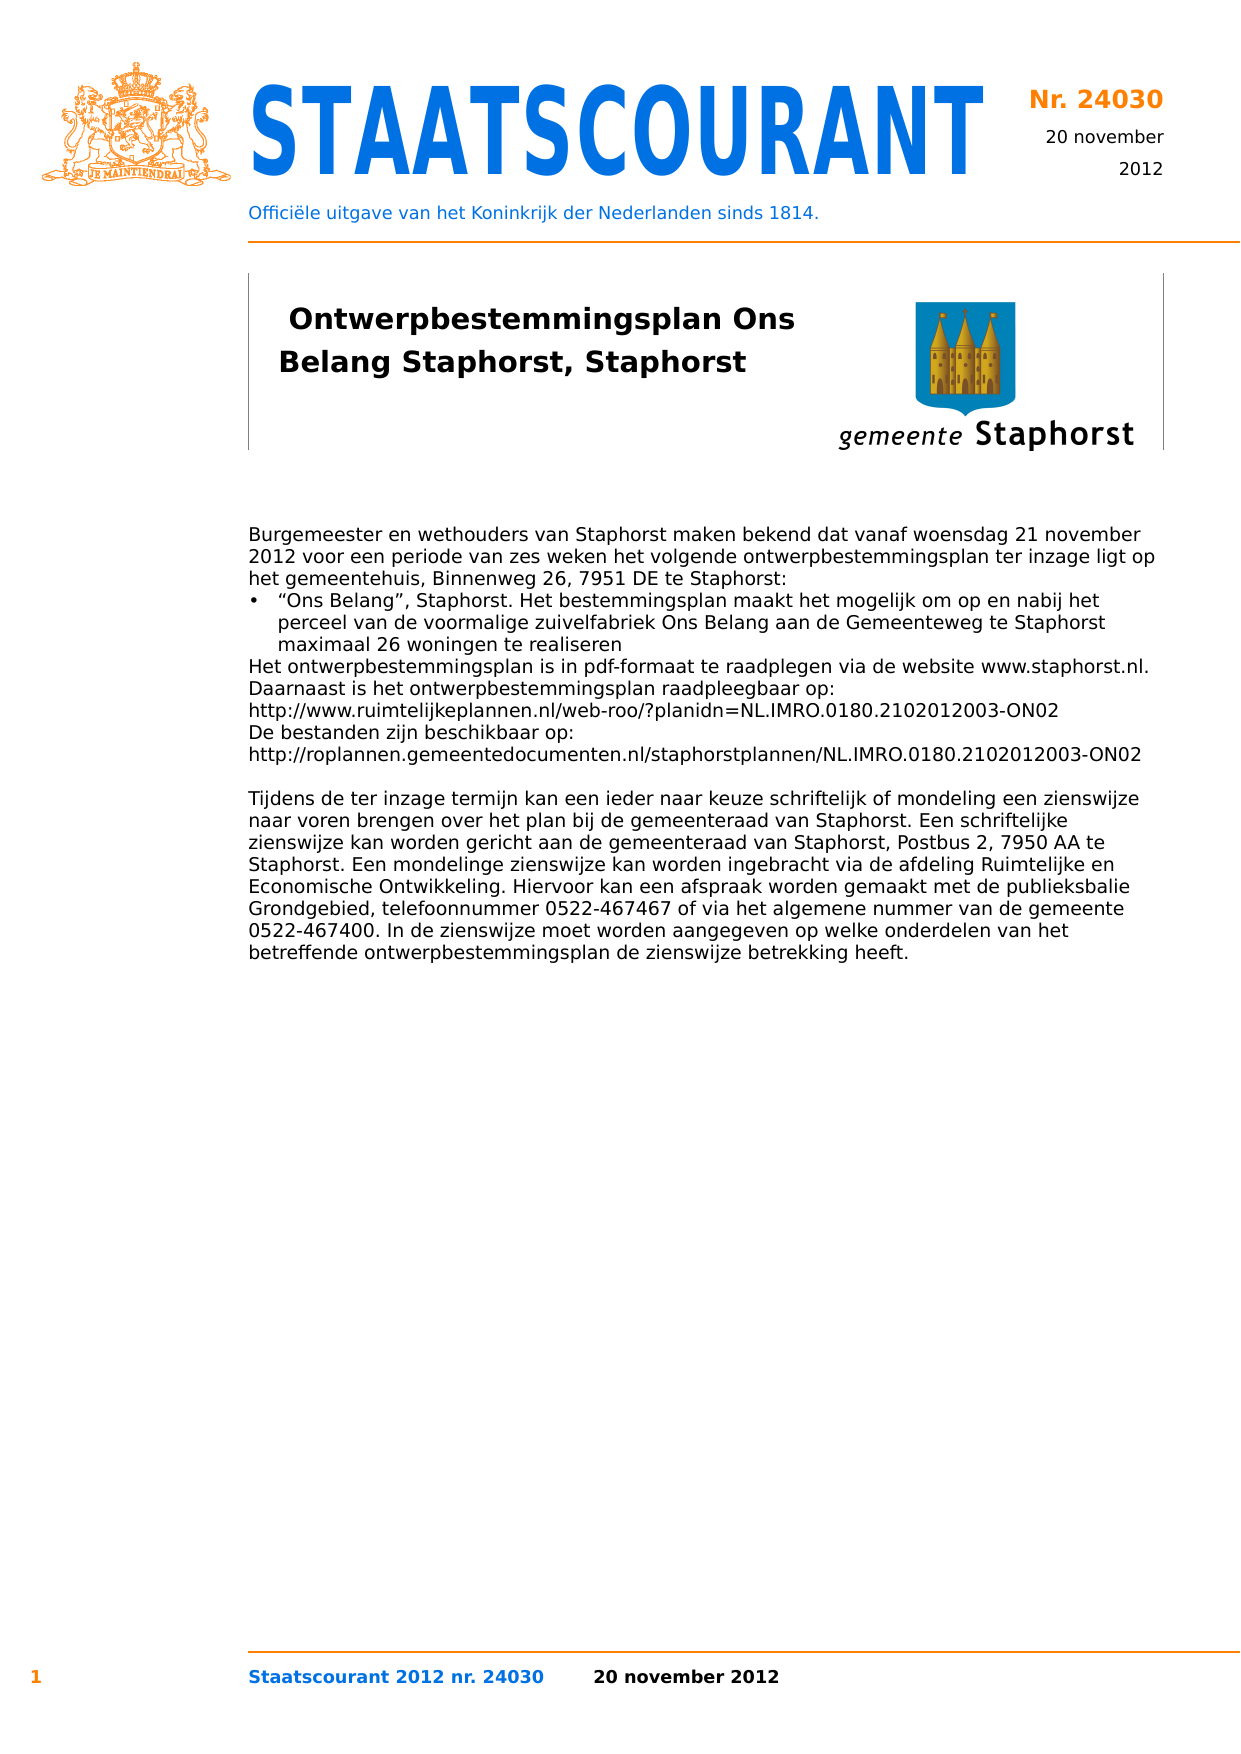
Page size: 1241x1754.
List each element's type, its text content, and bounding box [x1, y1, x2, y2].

table_header [25, 62, 248, 241]
text Burgemeester en wethouders van Staphorst maken bekend dat vanaf woensdag 21 november 2012 voor een periode van zes weken het volgende ontwerpbestemmingsplan ter inzage ligt op het gemeentehuis, Binnenweg 26, 7951 DE te Staphorst: [248, 524, 1163, 590]
picture [931, 313, 1000, 394]
subtitle Ontwerpbestemmingsplan Ons Belang Staphorst, Staphorst [249, 273, 1163, 450]
table_cell Officiële uitgave van het Koninkrijk der Nederlanden sinds 1814. [248, 203, 1240, 241]
table_header Nr. 24030 [998, 62, 1240, 121]
text De bestanden zijn beschikbaar op: http://roplannen.gemeentedocumenten.nl/staphorstplannen/NL.IMRO.0180.2102012003-ON02 [248, 722, 1163, 766]
text Het ontwerpbestemmingsplan is in pdf-formaat te raadplegen via de website www.staphorst.nl. Daarnaast is het ontwerpbestemmingsplan raadpleegbaar op: [248, 656, 1163, 700]
text Tijdens de ter inzage termijn kan een ieder naar keuze schriftelijk of mondeling een zienswijze naar voren brengen over het plan bij de gemeenteraad van Staphorst. Een schriftelijke zienswijze kan worden gericht aan de gemeenteraad van Staphorst, Postbus 2, 7950 AA te Staphorst. Een mondelinge zienswijze kan worden ingebracht via de afdeling Ruimtelijke en Economische Ontwikkeling. Hiervoor kan een afspraak worden gemaakt met de publieksbalie Grondgebied, telefoonnummer 0522-467467 of via het algemene nummer van de gemeente 0522-467400. In de zienswijze moet worden aangegeven op welke onderdelen van het betreffende ontwerpbestemmingsplan de zienswijze betrekking heeft. [248, 788, 1163, 964]
table_cell 20 november [998, 121, 1240, 153]
table_cell 2012 [998, 153, 1240, 203]
text • “Ons Belang”, Staphorst. Het bestemmingsplan maakt het mogelijk om op en nabij het perceel van de voormalige zuivelfabriek Ons Belang aan de Gemeenteweg te Staphorst maximaal 26 woningen te realiseren [248, 590, 1163, 656]
picture [838, 302, 1134, 451]
table_header STAATSCOURANT [248, 62, 998, 203]
text http://www.ruimtelijkeplannen.nl/web-roo/?planidn=NL.IMRO.0180.2102012003-ON02 [248, 700, 1163, 722]
picture [41, 62, 231, 186]
